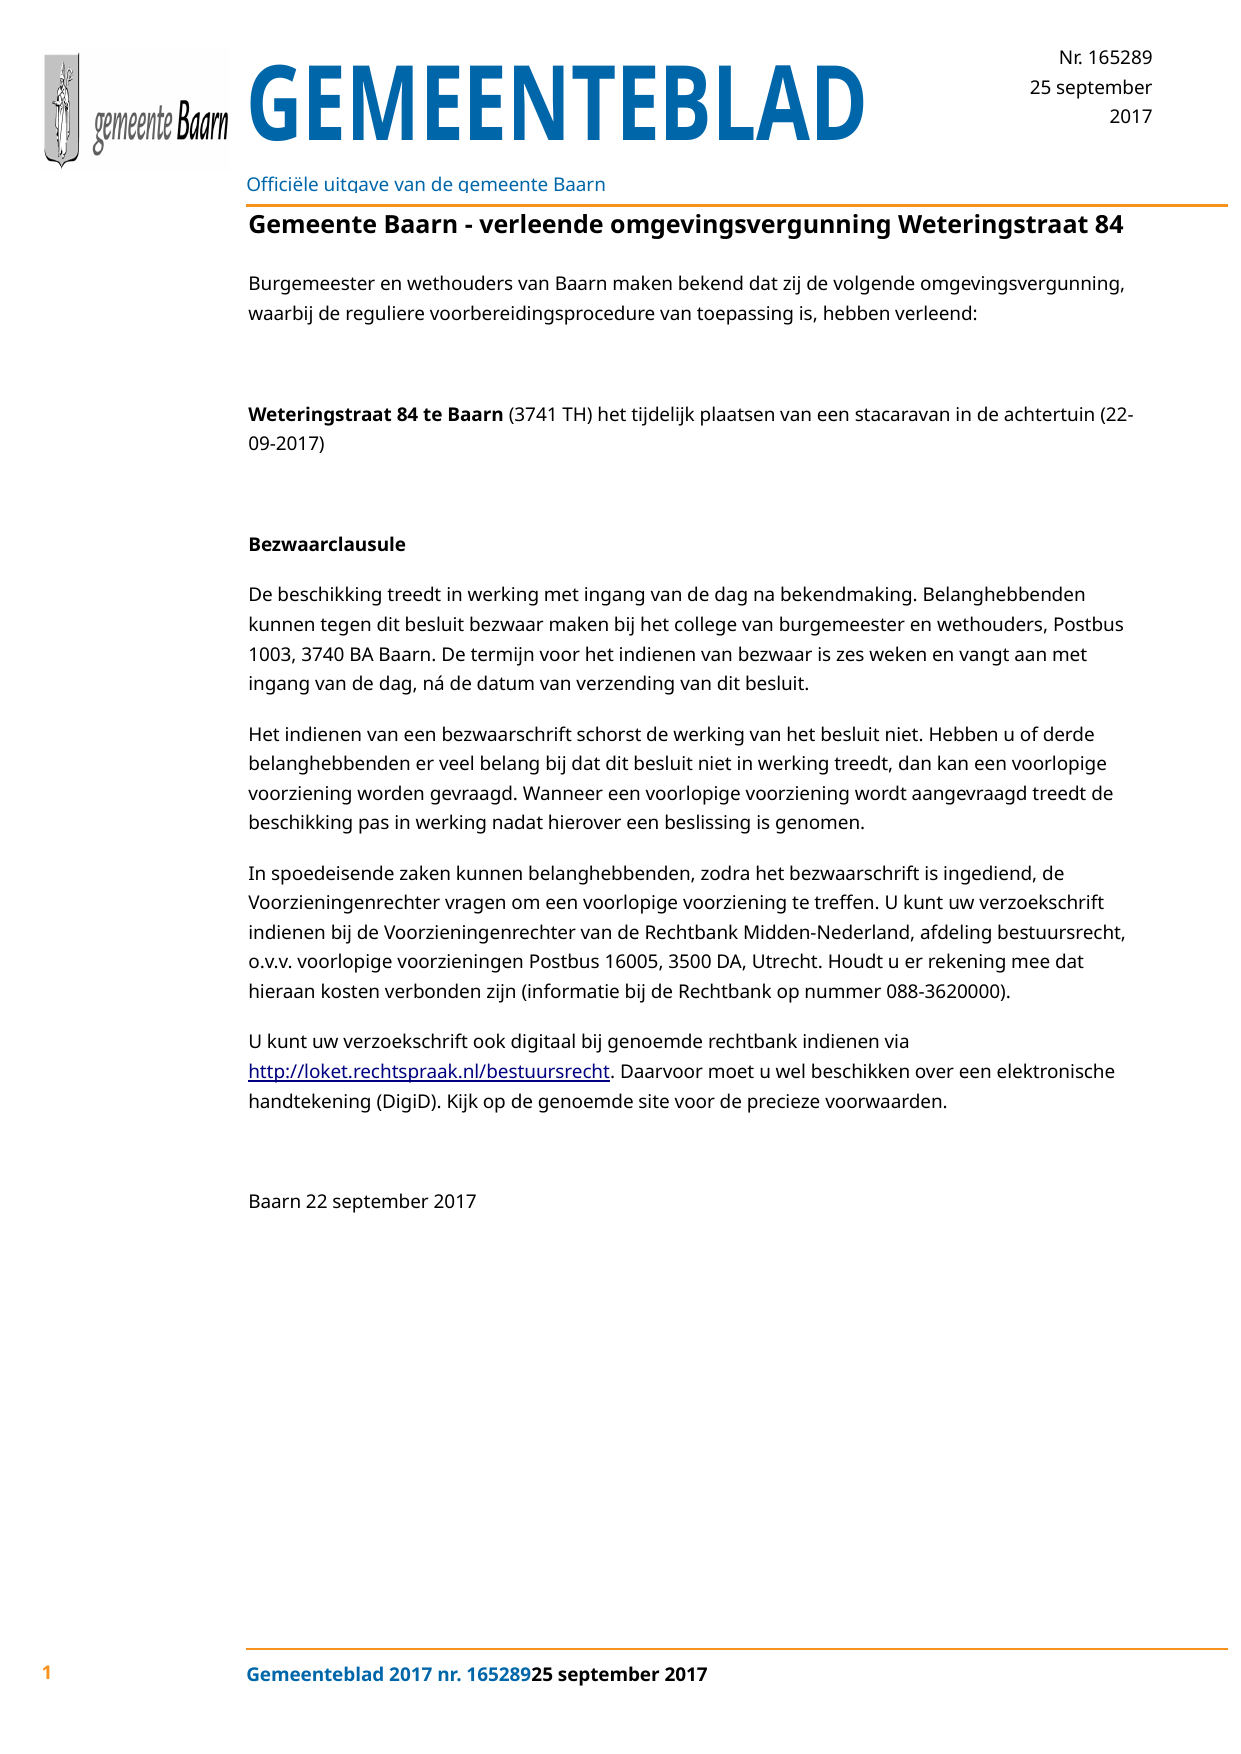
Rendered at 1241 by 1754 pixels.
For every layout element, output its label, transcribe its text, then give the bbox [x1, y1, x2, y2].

text De beschikking treedt in werking met ingang van de dag na bekendmaking. Belanghebbenden kunnen tegen dit besluit bezwaar maken bij het college van burgemeester en wethouders, Postbus 1003, 3740 BA Baarn. De termijn voor het indienen van bezwaar is zes weken en vangt aan met ingang van de dag, ná de datum van verzending van dit besluit. [248, 582, 1152, 696]
text Baarn 22 september 2017 [248, 1189, 1152, 1214]
text Het indienen van een bezwaarschrift schorst de werking van het besluit niet. Hebben u of derde belanghebbenden er veel belang bij dat dit besluit niet in werking treedt, dan kan een voorlopige voorziening worden gevraagd. Wanneer een voorlopige voorziening wordt aangevraagd treedt de beschikking pas in werking nadat hierover een beslissing is genomen. [248, 721, 1152, 835]
text Weteringstraat 84 te Baarn (3741 TH) het tijdelijk plaatsen van een stacaravan in de achtertuin (22-09-2017) [248, 401, 1152, 456]
text U kunt uw verzoekschrift ook digitaal bij genoemde rechtbank indienen via http://loket.rechtspraak.nl/bestuursrecht. Daarvoor moet u wel beschikken over een elektronische handtekening (DigiD). Kijk op de genoemde site voor de precieze voorwaarden. [248, 1029, 1152, 1113]
text Gemeente Baarn - verleende omgevingsvergunning Weteringstraat 84 [248, 207, 1152, 241]
text In spoedeisende zaken kunnen belanghebbenden, zodra het bezwaarschrift is ingediend, de Voorzieningenrechter vragen om een voorlopige voorziening te treffen. U kunt uw verzoekschrift indienen bij de Voorzieningenrechter van de Rechtbank Midden-Nederland, afdeling bestuursrecht, o.v.v. voorlopige voorzieningen Postbus 16005, 3500 DA, Utrecht. Houdt u er rekening mee dat hieraan kosten verbonden zijn (informatie bij de Rechtbank op nummer 088-3620000). [248, 860, 1152, 1004]
text Burgemeester en wethouders van Baarn maken bekend dat zij de volgende omgevingsvergunning, waarbij de reguliere voorbereidingsprocedure van toepassing is, hebben verleend: [248, 270, 1152, 326]
text Bezwaarclausule [248, 531, 1152, 557]
picture [41, 47, 231, 172]
